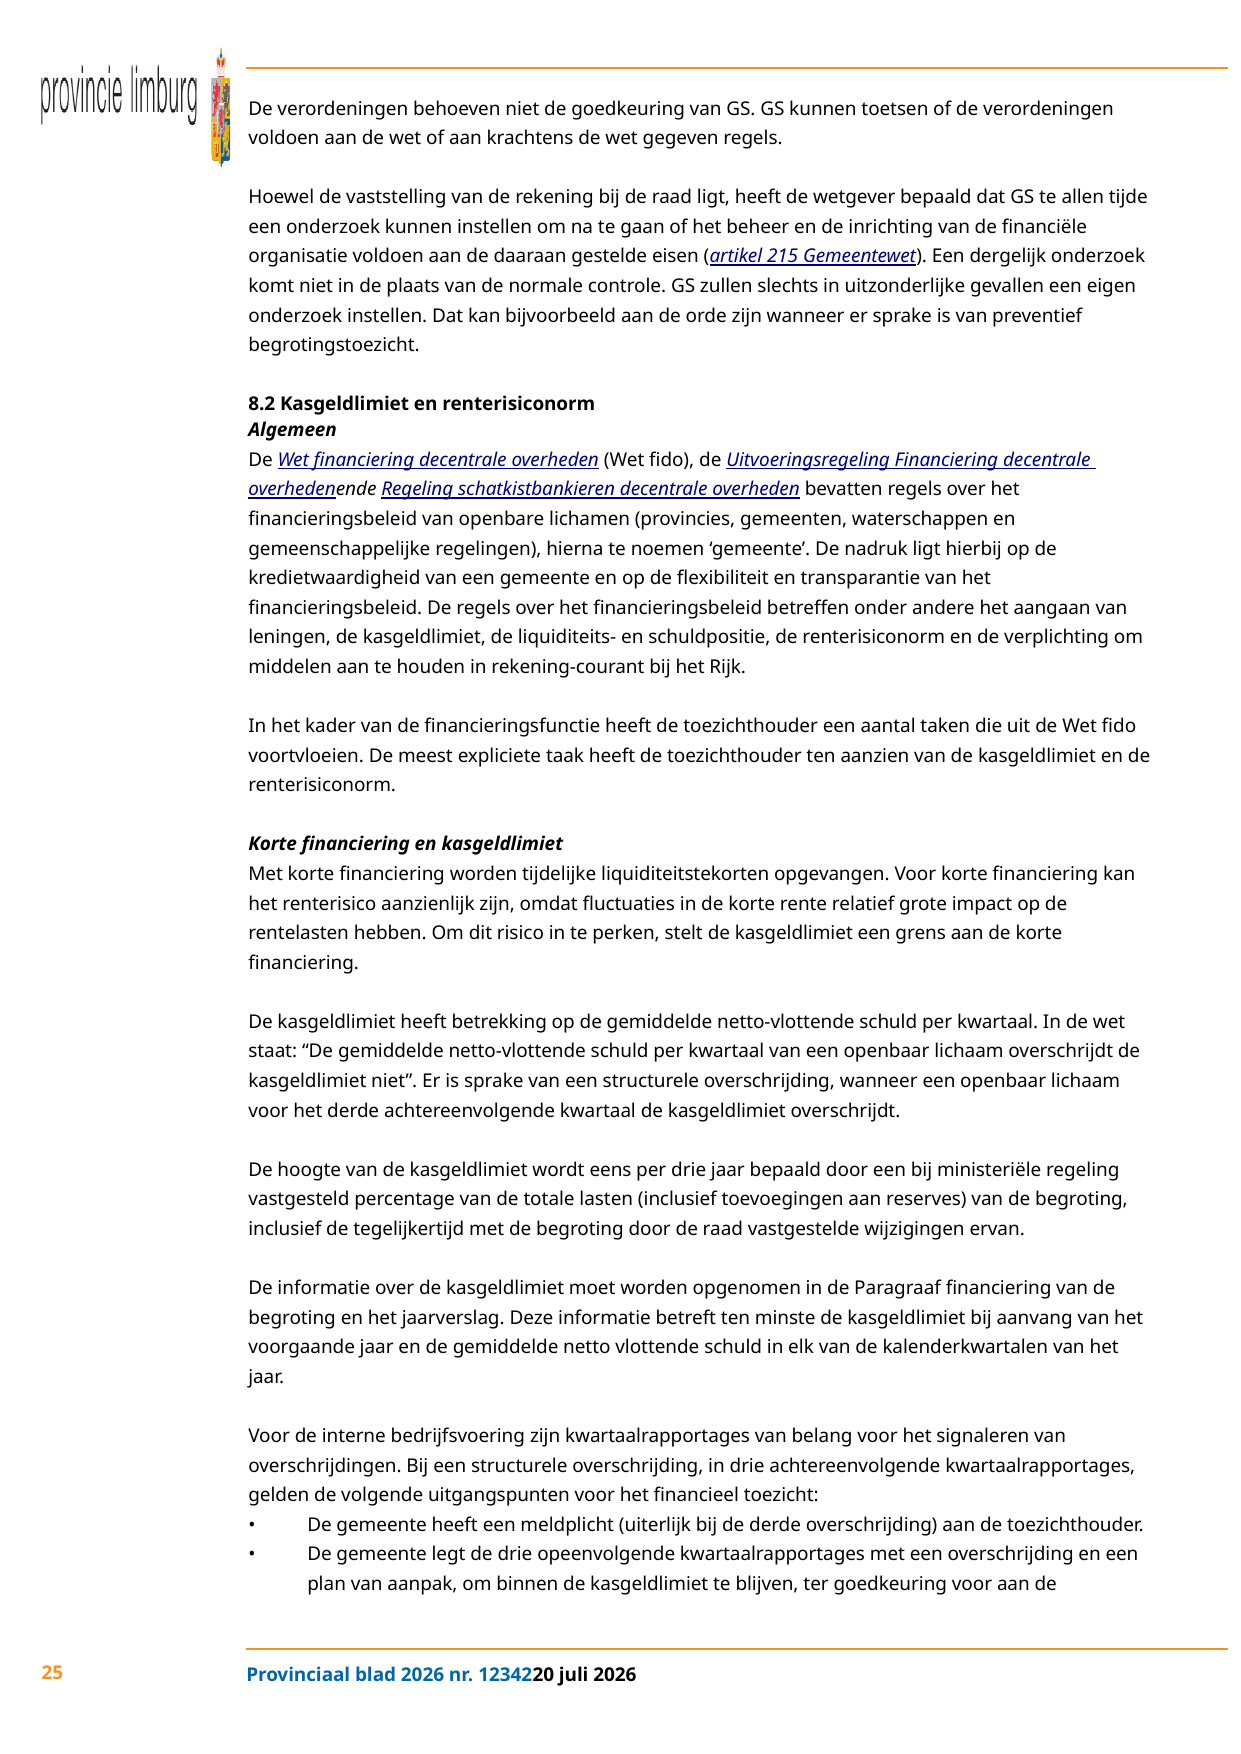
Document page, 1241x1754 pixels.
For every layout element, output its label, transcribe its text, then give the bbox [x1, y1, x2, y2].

text De Wet financiering decentrale overheden (Wet fido), de Uitvoeringsregeling Financiering decentrale overhedenende Regeling schatkistbankieren decentrale overheden bevatten regels over het financieringsbeleid van openbare lichamen (provincies, gemeenten, waterschappen en gemeenschappelijke regelingen), hierna te noemen ‘gemeente’. De nadruk ligt hierbij op de kredietwaardigheid van een gemeente en op de flexibiliteit en transparantie van het financieringsbeleid. De regels over het financieringsbeleid betreffen onder andere het aangaan van leningen, de kasgeldlimiet, de liquiditeits- en schuldpositie, de renterisiconorm en de verplichting om middelen aan te houden in rekening-courant bij het Rijk. [248, 446, 1152, 679]
text 8.2 Kasgeldlimiet en renterisiconorm [248, 391, 1152, 416]
picture [41, 47, 231, 172]
text De verordeningen behoeven niet de goedkeuring van GS. GS kunnen toetsen of de verordeningen voldoen aan de wet of aan krachtens de wet gegeven regels. [248, 95, 1152, 150]
text Voor de interne bedrijfsvoering zijn kwartaalrapportages van belang voor het signaleren van overschrijdingen. Bij een structurele overschrijding, in drie achtereenvolgende kwartaalrapportages, gelden de volgende uitgangspunten voor het financieel toezicht: [248, 1422, 1152, 1507]
text Algemeen [248, 416, 1152, 442]
text De hoogte van de kasgeldlimiet wordt eens per drie jaar bepaald door een bij ministeriële regeling vastgesteld percentage van de totale lasten (inclusief toevoegingen aan reserves) van de begroting, inclusief de tegelijkertijd met de begroting door de raad vastgestelde wijzigingen ervan. [248, 1156, 1152, 1241]
text De kasgeldlimiet heeft betrekking op de gemiddelde netto-vlottende schuld per kwartaal. In de wet staat: “De gemiddelde netto-vlottende schuld per kwartaal van een openbaar lichaam overschrijdt de kasgeldlimiet niet”. Er is sprake van een structurele overschrijding, wanneer een openbaar lichaam voor het derde achtereenvolgende kwartaal de kasgeldlimiet overschrijdt. [248, 1008, 1152, 1122]
text Met korte financiering worden tijdelijke liquiditeitstekorten opgevangen. Voor korte financiering kan het renterisico aanzienlijk zijn, omdat fluctuaties in de korte rente relatief grote impact op de rentelasten hebben. Om dit risico in te perken, stelt de kasgeldlimiet een grens aan de korte financiering. [248, 860, 1152, 974]
text Korte financiering en kasgeldlimiet [248, 831, 1152, 856]
list De gemeente heeft een meldplicht (uiterlijk bij de derde overschrijding) aan de toezichthouder. [248, 1511, 1152, 1537]
text De informatie over de kasgeldlimiet moet worden opgenomen in de Paragraaf financiering van de begroting en het jaarverslag. Deze informatie betreft ten minste de kasgeldlimiet bij aanvang van het voorgaande jaar en de gemiddelde netto vlottende schuld in elk van de kalenderkwartalen van het jaar. [248, 1274, 1152, 1389]
text Hoewel de vaststelling van de rekening bij de raad ligt, heeft de wetgever bepaald dat GS te allen tijde een onderzoek kunnen instellen om na te gaan of het beheer en de inrichting van de financiële organisatie voldoen aan de daaraan gestelde eisen (artikel 215 Gemeentewet). Een dergelijk onderzoek komt niet in de plaats van de normale controle. GS zullen slechts in uitzonderlijke gevallen een eigen onderzoek instellen. Dat kan bijvoorbeeld aan de orde zijn wanneer er sprake is van preventief begrotingstoezicht. [248, 183, 1152, 357]
text In het kader van de financieringsfunctie heeft de toezichthouder een aantal taken die uit de Wet fido voortvloeien. De meest expliciete taak heeft de toezichthouder ten aanzien van de kasgeldlimiet en de renterisiconorm. [248, 712, 1152, 797]
list De gemeente legt de drie opeenvolgende kwartaalrapportages met een overschrijding en een plan van aanpak, om binnen de kasgeldlimiet te blijven, ter goedkeuring voor aan de [248, 1541, 1152, 1596]
